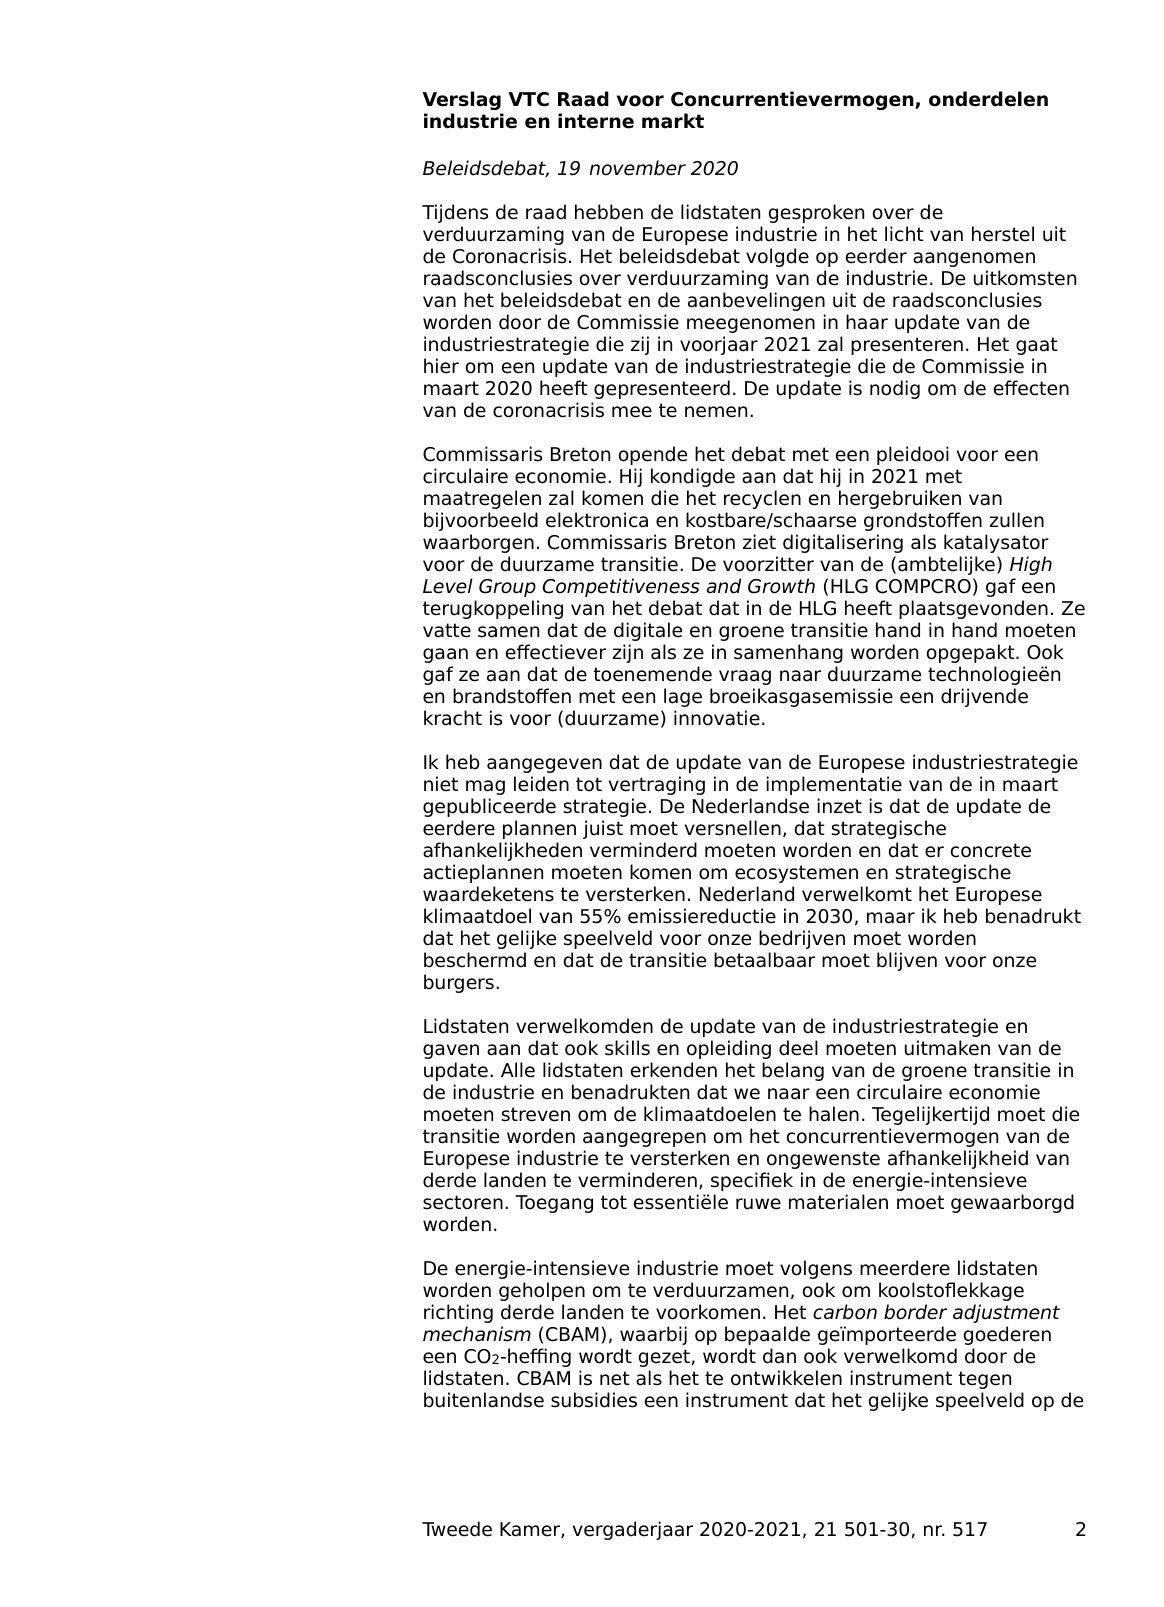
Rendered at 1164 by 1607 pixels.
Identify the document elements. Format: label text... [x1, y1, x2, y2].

text Beleidsdebat, 19 november 2020 [422, 158, 1087, 180]
text Commissaris Breton opende het debat met een pleidooi voor een circulaire economie. Hij kondigde aan dat hij in 2021 met maatregelen zal komen die het recyclen en hergebruiken van bijvoorbeeld elektronica en kostbare/schaarse grondstoffen zullen waarborgen. Commissaris Breton ziet digitalisering als katalysator voor de duurzame transitie. De voorzitter van de (ambtelijke) High Level Group Competitiveness and Growth (HLG COMPCRO) gaf een terugkoppeling van het debat dat in de HLG heeft plaatsgevonden. Ze vatte samen dat de digitale en groene transitie hand in hand moeten gaan en effectiever zijn als ze in samenhang worden opgepakt. Ook gaf ze aan dat de toenemende vraag naar duurzame technologieën en brandstoffen met een lage broeikasgasemissie een drijvende kracht is voor (duurzame) innovatie. [422, 444, 1087, 730]
text Ik heb aangegeven dat de update van de Europese industriestrategie niet mag leiden tot vertraging in de implementatie van de in maart gepubliceerde strategie. De Nederlandse inzet is dat de update de eerdere plannen juist moet versnellen, dat strategische afhankelijkheden verminderd moeten worden en dat er concrete actieplannen moeten komen om ecosystemen en strategische waardeketens te versterken. Nederland verwelkomt het Europese klimaatdoel van 55% emissiereductie in 2030, maar ik heb benadrukt dat het gelijke speelveld voor onze bedrijven moet worden beschermd en dat de transitie betaalbaar moet blijven voor onze burgers. [422, 752, 1087, 994]
text De energie-intensieve industrie moet volgens meerdere lidstaten worden geholpen om te verduurzamen, ook om koolstoflekkage richting derde landen te voorkomen. Het carbon border adjustment mechanism (CBAM), waarbij op bepaalde geïmporteerde goederen een CO2-heffing wordt gezet, wordt dan ook verwelkomd door de lidstaten. CBAM is net als het te ontwikkelen instrument tegen buitenlandse subsidies een instrument dat het gelijke speelveld op de [422, 1258, 1087, 1412]
text Lidstaten verwelkomden de update van de industriestrategie en gaven aan dat ook skills en opleiding deel moeten uitmaken van de update. Alle lidstaten erkenden het belang van de groene transitie in de industrie en benadrukten dat we naar een circulaire economie moeten streven om de klimaatdoelen te halen. Tegelijkertijd moet die transitie worden aangegrepen om het concurrentievermogen van de Europese industrie te versterken en ongewenste afhankelijkheid van derde landen te verminderen, specifiek in de energie-intensieve sectoren. Toegang tot essentiële ruwe materialen moet gewaarborgd worden. [422, 1016, 1087, 1236]
subtitle Verslag VTC Raad voor Concurrentievermogen, onderdelen industrie en interne markt [422, 89, 1087, 133]
text Tijdens de raad hebben de lidstaten gesproken over de verduurzaming van de Europese industrie in het licht van herstel uit de Coronacrisis. Het beleidsdebat volgde op eerder aangenomen raadsconclusies over verduurzaming van de industrie. De uitkomsten van het beleidsdebat en de aanbevelingen uit de raadsconclusies worden door de Commissie meegenomen in haar update van de industriestrategie die zij in voorjaar 2021 zal presenteren. Het gaat hier om een update van de industriestrategie die de Commissie in maart 2020 heeft gepresenteerd. De update is nodig om de effecten van de coronacrisis mee te nemen. [422, 202, 1087, 422]
